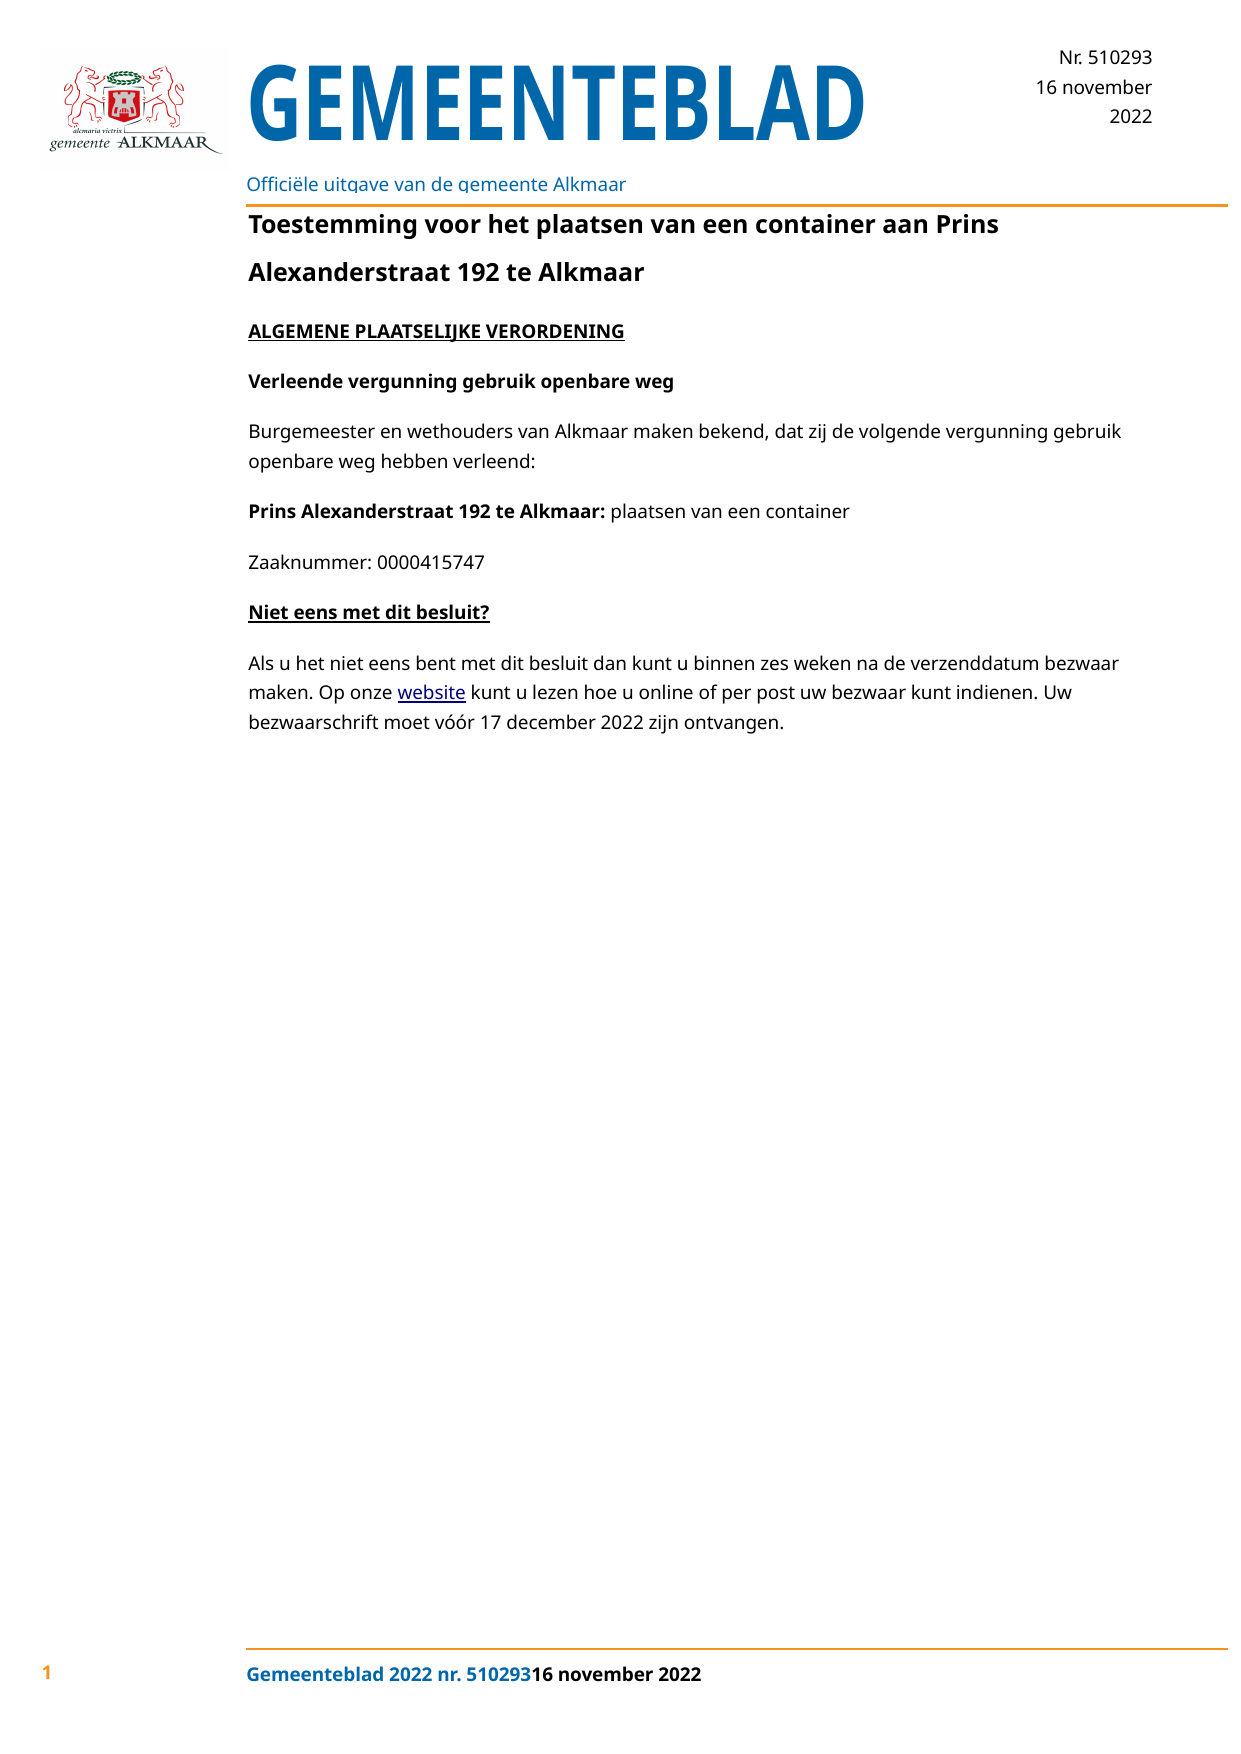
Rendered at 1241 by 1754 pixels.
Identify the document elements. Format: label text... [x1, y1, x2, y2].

text Zaaknummer: 0000415747 [248, 549, 1152, 575]
text Burgemeester en wethouders van Alkmaar maken bekend, dat zij de volgende vergunning gebruik openbare weg hebben verleend: [248, 419, 1152, 474]
text Niet eens met dit besluit? [248, 599, 1152, 625]
picture [41, 47, 231, 172]
text Prins Alexanderstraat 192 te Alkmaar: plaatsen van een container [248, 499, 1152, 524]
text ALGEMENE PLAATSELIJKE VERORDENING [248, 318, 1152, 344]
text Als u het niet eens bent met dit besluit dan kunt u binnen zes weken na de verzenddatum bezwaar maken. Op onze website kunt u lezen hoe u online of per post uw bezwaar kunt indienen. Uw bezwaarschrift moet vóór 17 december 2022 zijn ontvangen. [248, 650, 1152, 735]
text Verleende vergunning gebruik openbare weg [248, 368, 1152, 394]
text Toestemming voor het plaatsen van een container aan Prins Alexanderstraat 192 te Alkmaar [248, 207, 1152, 288]
